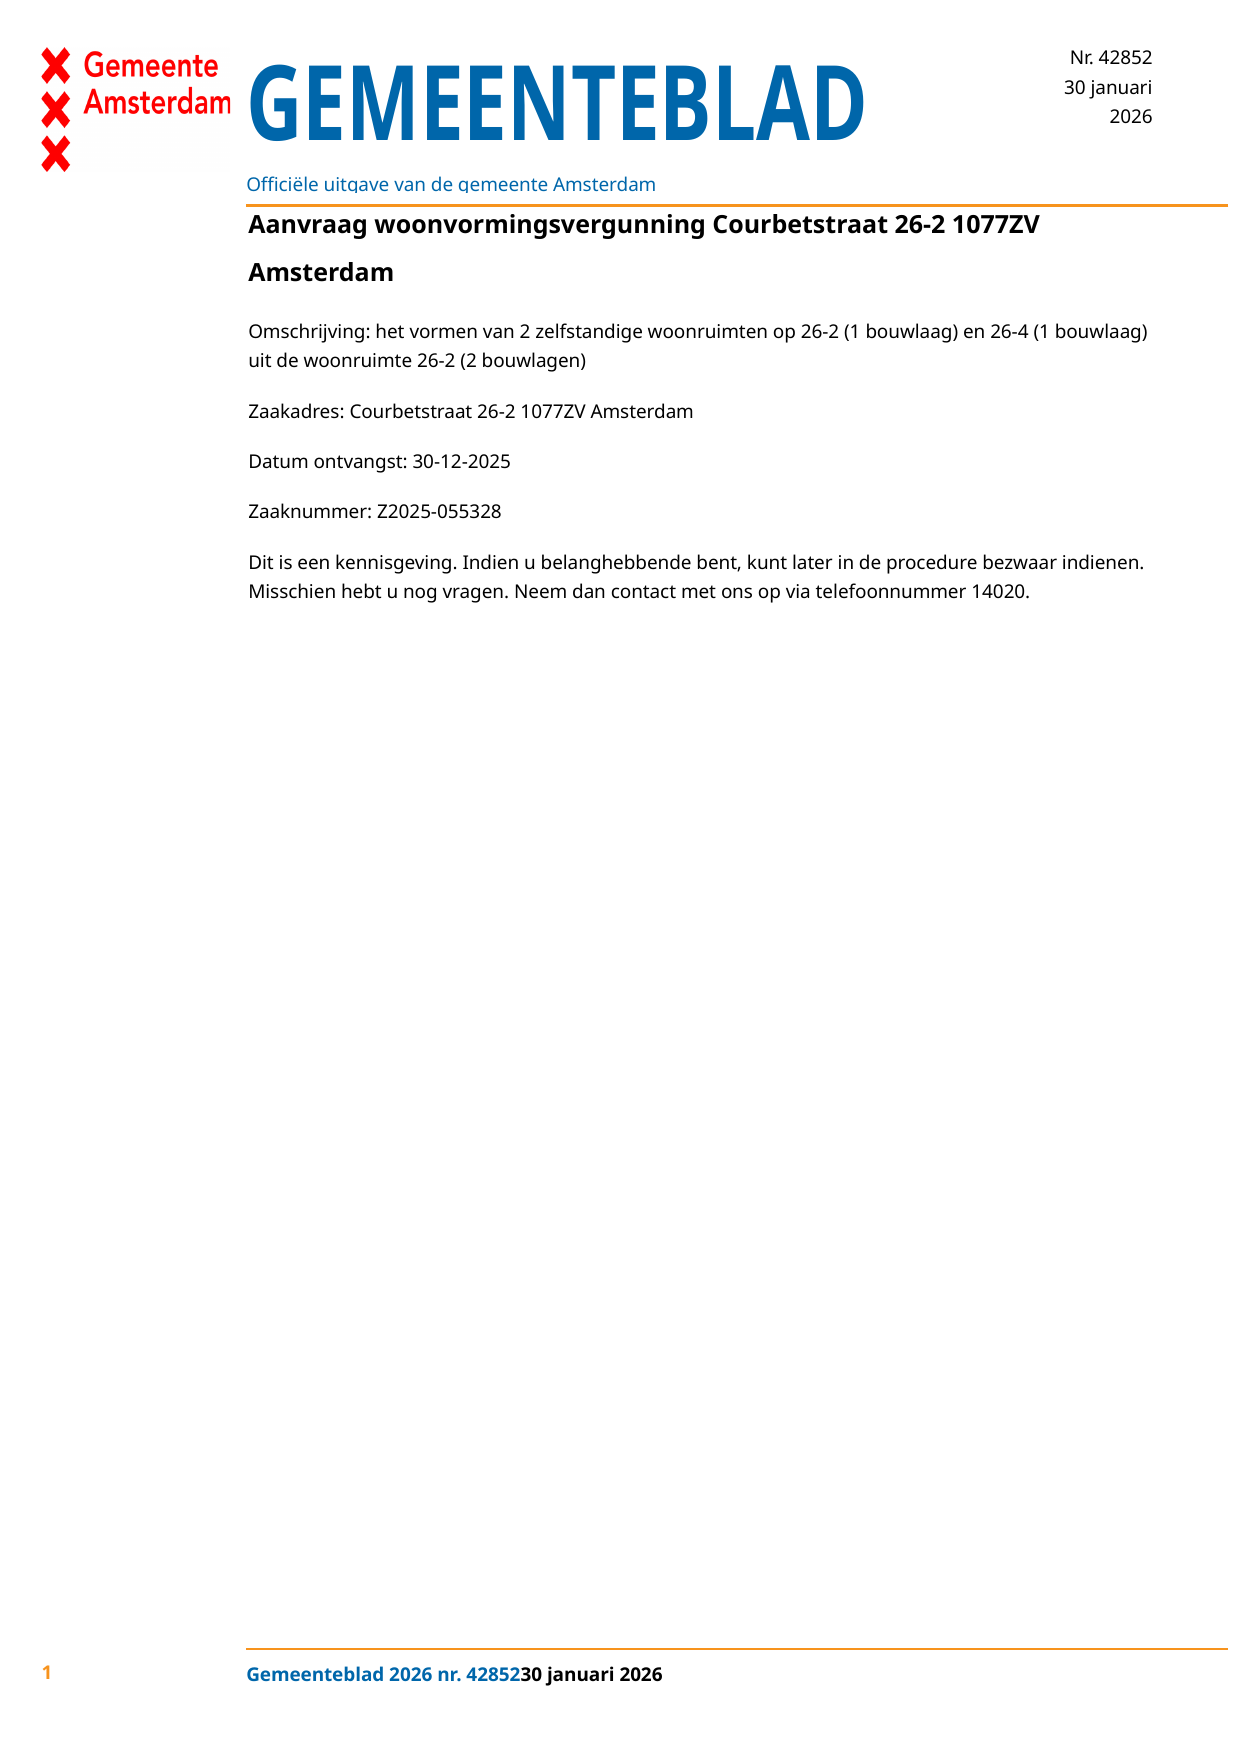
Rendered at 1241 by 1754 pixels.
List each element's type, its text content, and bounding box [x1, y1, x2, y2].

text Dit is een kennisgeving. Indien u belanghebbende bent, kunt later in de procedure bezwaar indienen. Misschien hebt u nog vragen. Neem dan contact met ons op via telefoonnummer 14020. [248, 549, 1152, 604]
text Zaaknummer: Z2025-055328 [248, 499, 1152, 524]
text Aanvraag woonvormingsvergunning Courbetstraat 26-2 1077ZV Amsterdam [248, 207, 1152, 288]
text Omschrijving: het vormen van 2 zelfstandige woonruimten op 26-2 (1 bouwlaag) en 26-4 (1 bouwlaag) uit de woonruimte 26-2 (2 bouwlagen) [248, 318, 1152, 373]
picture [41, 47, 231, 172]
text Zaakadres: Courbetstraat 26-2 1077ZV Amsterdam [248, 398, 1152, 424]
text Datum ontvangst: 30-12-2025 [248, 448, 1152, 474]
